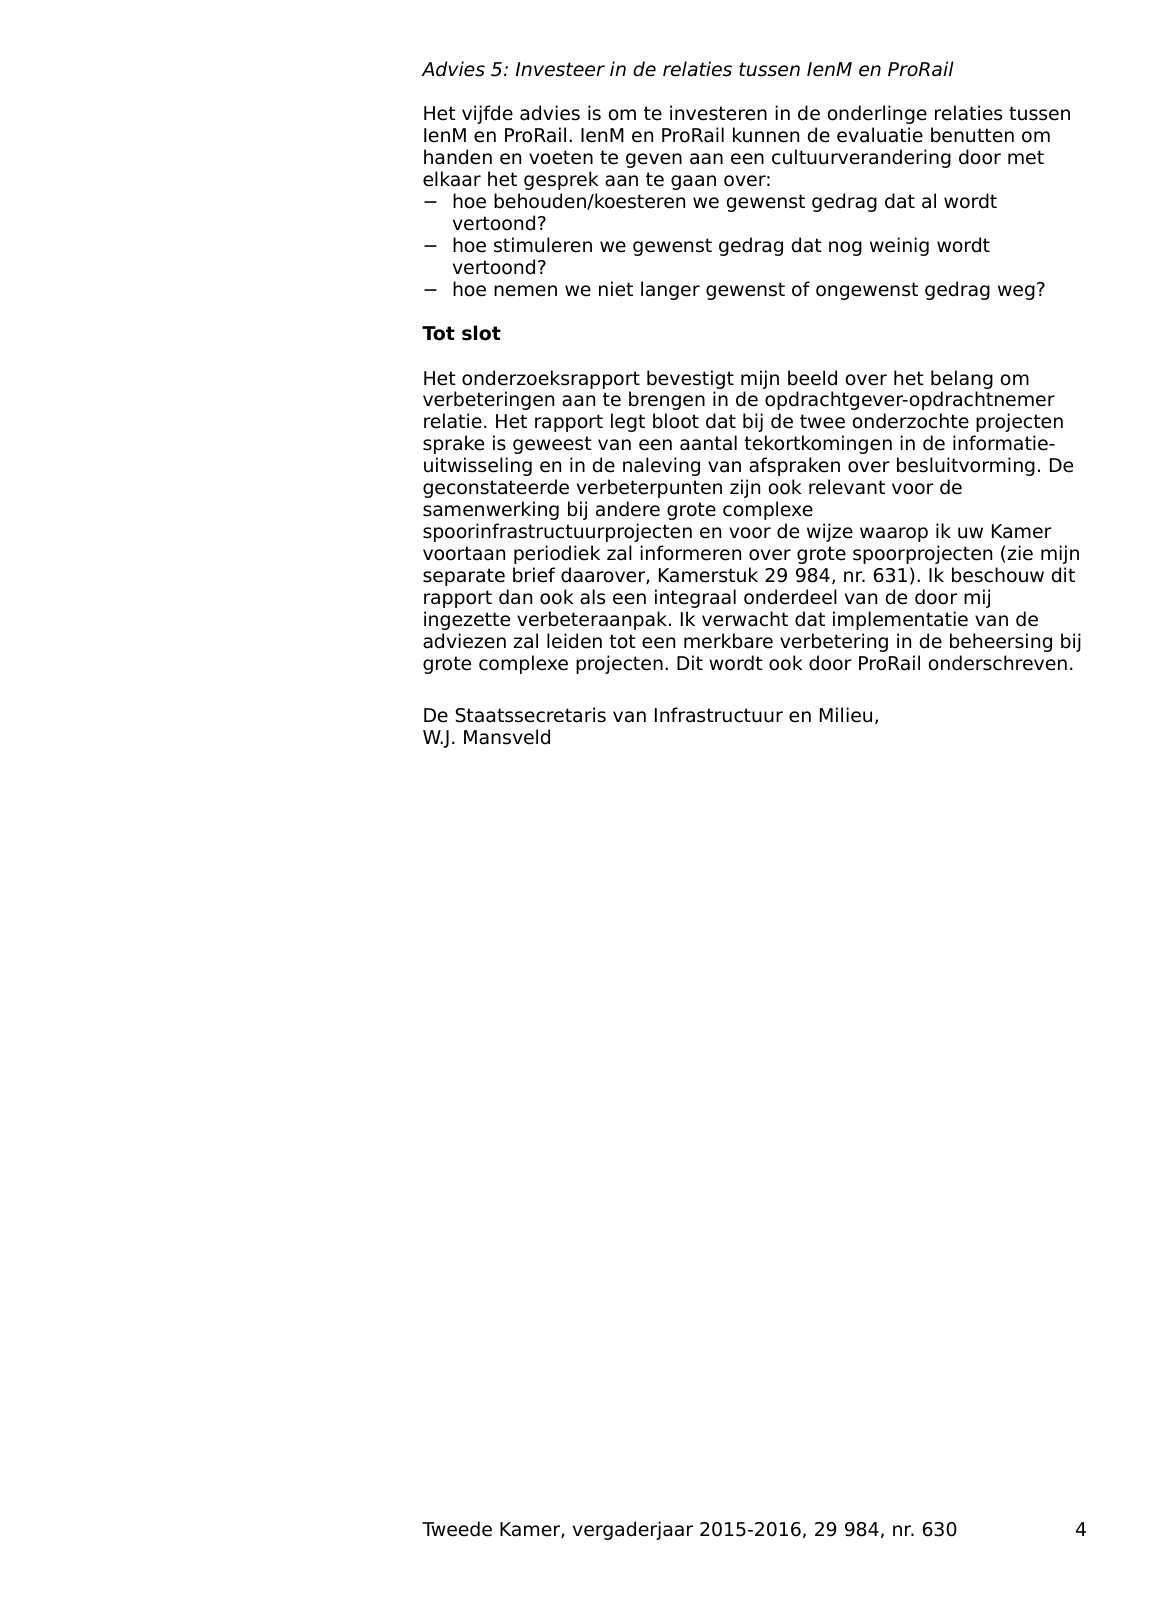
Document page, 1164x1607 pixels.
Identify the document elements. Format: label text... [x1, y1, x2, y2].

text − hoe nemen we niet langer gewenst of ongewenst gedrag weg? [422, 279, 1087, 301]
text − hoe stimuleren we gewenst gedrag dat nog weinig wordt vertoond? [422, 235, 1087, 279]
subtitle Advies 5: Investeer in de relaties tussen IenM en ProRail [422, 59, 1087, 81]
text Het vijfde advies is om te investeren in de onderlinge relaties tussen IenM en ProRail. IenM en ProRail kunnen de evaluatie benutten om handen en voeten te geven aan een cultuurverandering door met elkaar het gesprek aan te gaan over: [422, 103, 1087, 191]
subtitle Tot slot [422, 323, 1087, 345]
text − hoe behouden/koesteren we gewenst gedrag dat al wordt vertoond? [422, 191, 1087, 235]
text De Staatssecretaris van Infrastructuur en Milieu, W.J. Mansveld [422, 705, 1087, 749]
text Het onderzoeksrapport bevestigt mijn beeld over het belang om verbeteringen aan te brengen in de opdrachtgever-opdrachtnemer relatie. Het rapport legt bloot dat bij de twee onderzochte projecten sprake is geweest van een aantal tekortkomingen in de informatie-uitwisseling en in de naleving van afspraken over besluitvorming. De geconstateerde verbeterpunten zijn ook relevant voor de samenwerking bij andere grote complexe spoorinfrastructuurprojecten en voor de wijze waarop ik uw Kamer voortaan periodiek zal informeren over grote spoorprojecten (zie mijn separate brief daarover, Kamerstuk 29 984, nr. 631). Ik beschouw dit rapport dan ook als een integraal onderdeel van de door mij ingezette verbeteraanpak. Ik verwacht dat implementatie van de adviezen zal leiden tot een merkbare verbetering in de beheersing bij grote complexe projecten. Dit wordt ook door ProRail onderschreven. [422, 367, 1087, 675]
